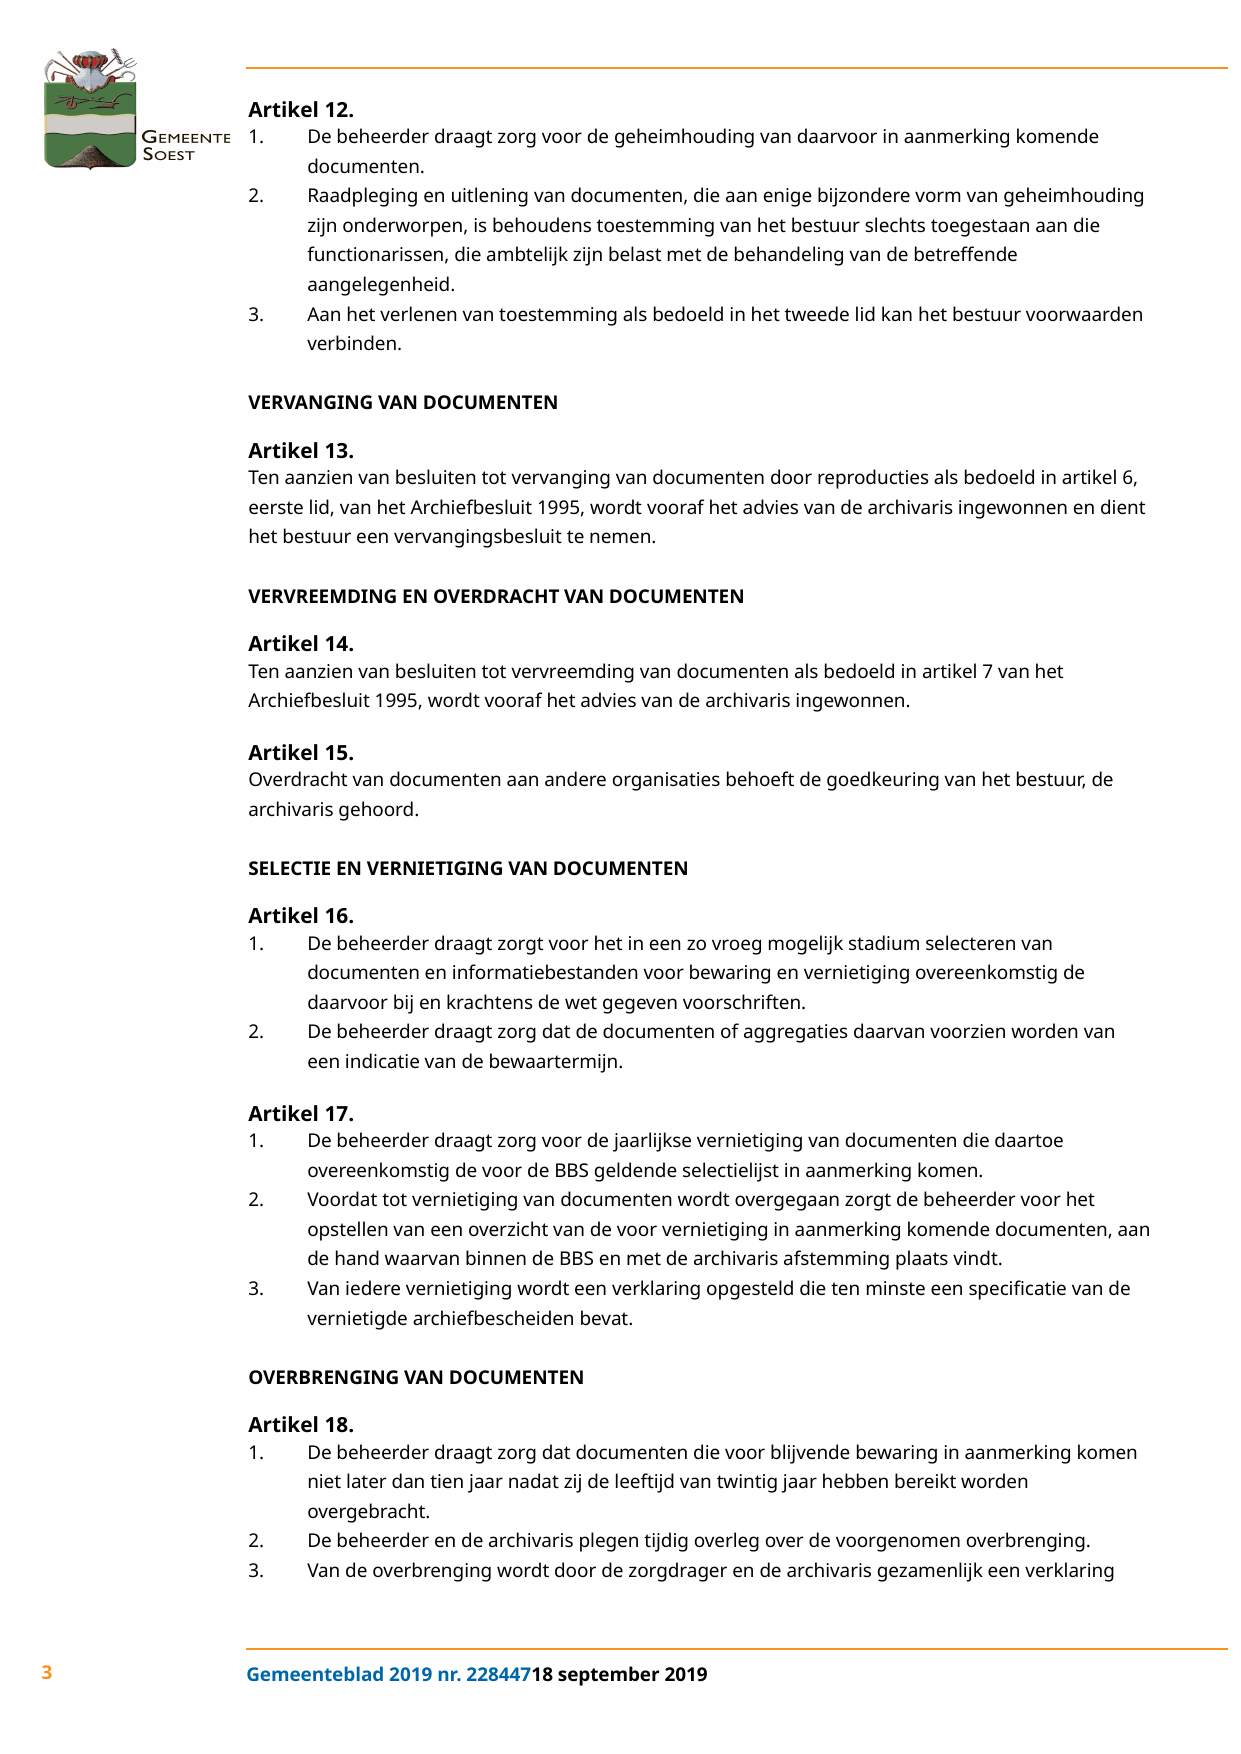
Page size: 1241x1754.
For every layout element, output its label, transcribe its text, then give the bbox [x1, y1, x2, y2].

text Artikel 17. [248, 1099, 1152, 1127]
text Ten aanzien van besluiten tot vervreemding van documenten als bedoeld in artikel 7 van het Archiefbesluit 1995, wordt vooraf het advies van de archivaris ingewonnen. [248, 658, 1152, 713]
list Raadpleging en uitlening van documenten, die aan enige bijzondere vorm van geheimhouding zijn onderworpen, is behoudens toestemming van het bestuur slechts toegestaan aan die functionarissen, die ambtelijk zijn belast met de behandeling van de betreffende aangelegenheid. [248, 182, 1152, 297]
text Artikel 13. [248, 436, 1152, 464]
text Ten aanzien van besluiten tot vervanging van documenten door reproducties als bedoeld in artikel 6, eerste lid, van het Archiefbesluit 1995, wordt vooraf het advies van de archivaris ingewonnen en dient het bestuur een vervangingsbesluit te nemen. [248, 464, 1152, 549]
list Van de overbrenging wordt door de zorgdrager en de archivaris gezamenlijk een verklaring [248, 1557, 1152, 1583]
list Aan het verlenen van toestemming als bedoeld in het tweede lid kan het bestuur voorwaarden verbinden. [248, 301, 1152, 356]
text Artikel 18. [248, 1410, 1152, 1439]
text VERVREEMDING EN OVERDRACHT VAN DOCUMENTEN [248, 583, 1152, 608]
picture [41, 47, 231, 172]
list De beheerder draagt zorg voor de geheimhouding van daarvoor in aanmerking komende documenten. [248, 123, 1152, 178]
list De beheerder draagt zorg voor de jaarlijkse vernietiging van documenten die daartoe overeenkomstig de voor de BBS geldende selectielijst in aanmerking komen. [248, 1127, 1152, 1182]
text VERVANGING VAN DOCUMENTEN [248, 389, 1152, 415]
list De beheerder draagt zorg dat documenten die voor blijvende bewaring in aanmerking komen niet later dan tien jaar nadat zij de leeftijd van twintig jaar hebben bereikt worden overgebracht. [248, 1439, 1152, 1524]
list Voordat tot vernietiging van documenten wordt overgegaan zorgt de beheerder voor het opstellen van een overzicht van de voor vernietiging in aanmerking komende documenten, aan de hand waarvan binnen de BBS en met de archivaris afstemming plaats vindt. [248, 1186, 1152, 1271]
list De beheerder draagt zorg dat de documenten of aggregaties daarvan voorzien worden van een indicatie van de bewaartermijn. [248, 1019, 1152, 1074]
text Artikel 15. [248, 738, 1152, 766]
text Artikel 14. [248, 629, 1152, 658]
list De beheerder draagt zorgt voor het in een zo vroeg mogelijk stadium selecteren van documenten en informatiebestanden voor bewaring en vernietiging overeenkomstig de daarvoor bij en krachtens de wet gegeven voorschriften. [248, 930, 1152, 1015]
list Van iedere vernietiging wordt een verklaring opgesteld die ten minste een specificatie van de vernietigde archiefbescheiden bevat. [248, 1275, 1152, 1330]
list De beheerder en de archivaris plegen tijdig overleg over de voorgenomen overbrenging. [248, 1528, 1152, 1553]
text SELECTIE EN VERNIETIGING VAN DOCUMENTEN [248, 855, 1152, 881]
text Artikel 12. [248, 95, 1152, 123]
text Overdracht van documenten aan andere organisaties behoeft de goedkeuring van het bestuur, de archivaris gehoord. [248, 766, 1152, 822]
text OVERBRENGING VAN DOCUMENTEN [248, 1364, 1152, 1389]
text Artikel 16. [248, 902, 1152, 930]
